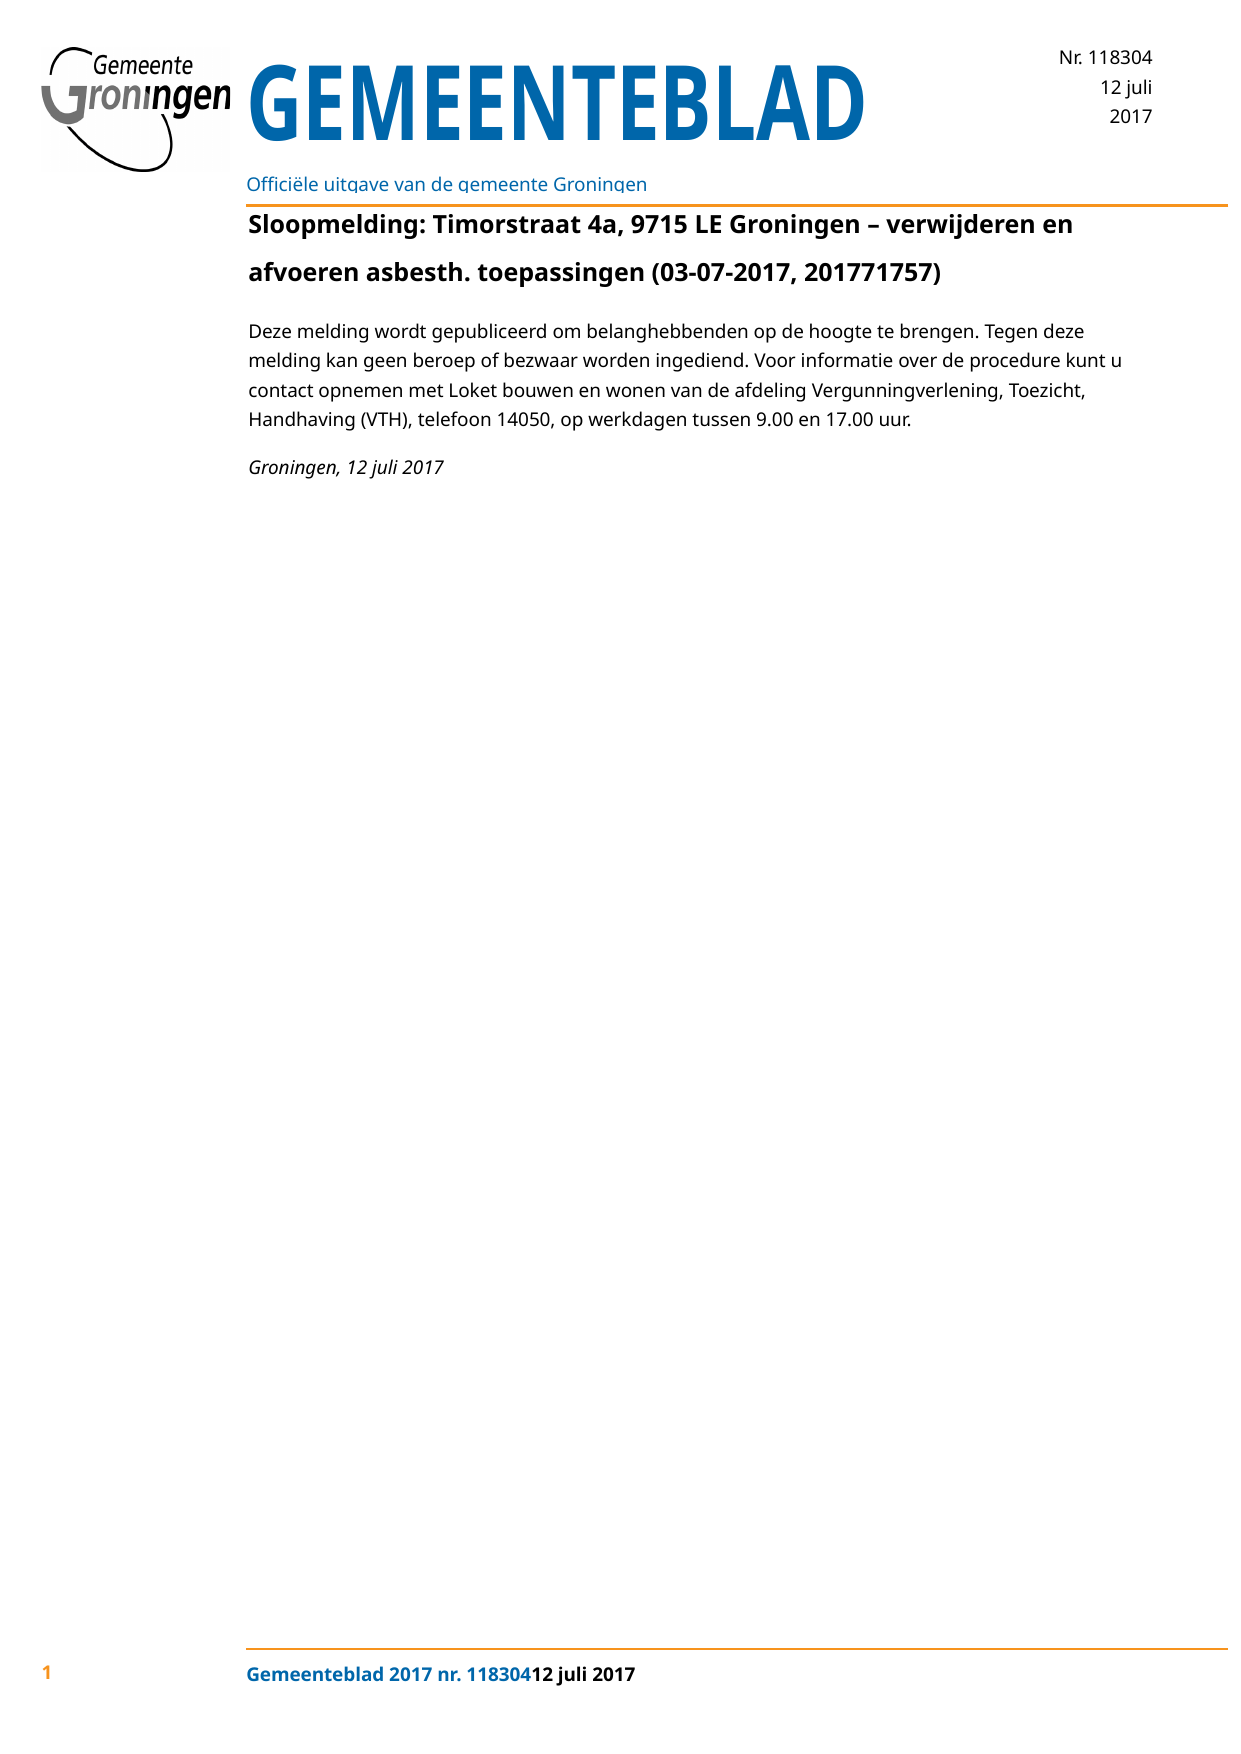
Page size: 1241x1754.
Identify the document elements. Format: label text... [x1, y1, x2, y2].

text Groningen, 12 juli 2017 [248, 454, 1152, 480]
text Deze melding wordt gepubliceerd om belanghebbenden op de hoogte te brengen. Tegen deze melding kan geen beroep of bezwaar worden ingediend. Voor informatie over de procedure kunt u contact opnemen met Loket bouwen en wonen van de afdeling Vergunningverlening, Toezicht, Handhaving (VTH), telefoon 14050, op werkdagen tussen 9.00 en 17.00 uur. [248, 318, 1152, 432]
text Sloopmelding: Timorstraat 4a, 9715 LE Groningen – verwijderen en afvoeren asbesth. toepassingen (03-07-2017, 201771757) [248, 207, 1152, 288]
picture [41, 47, 231, 172]
